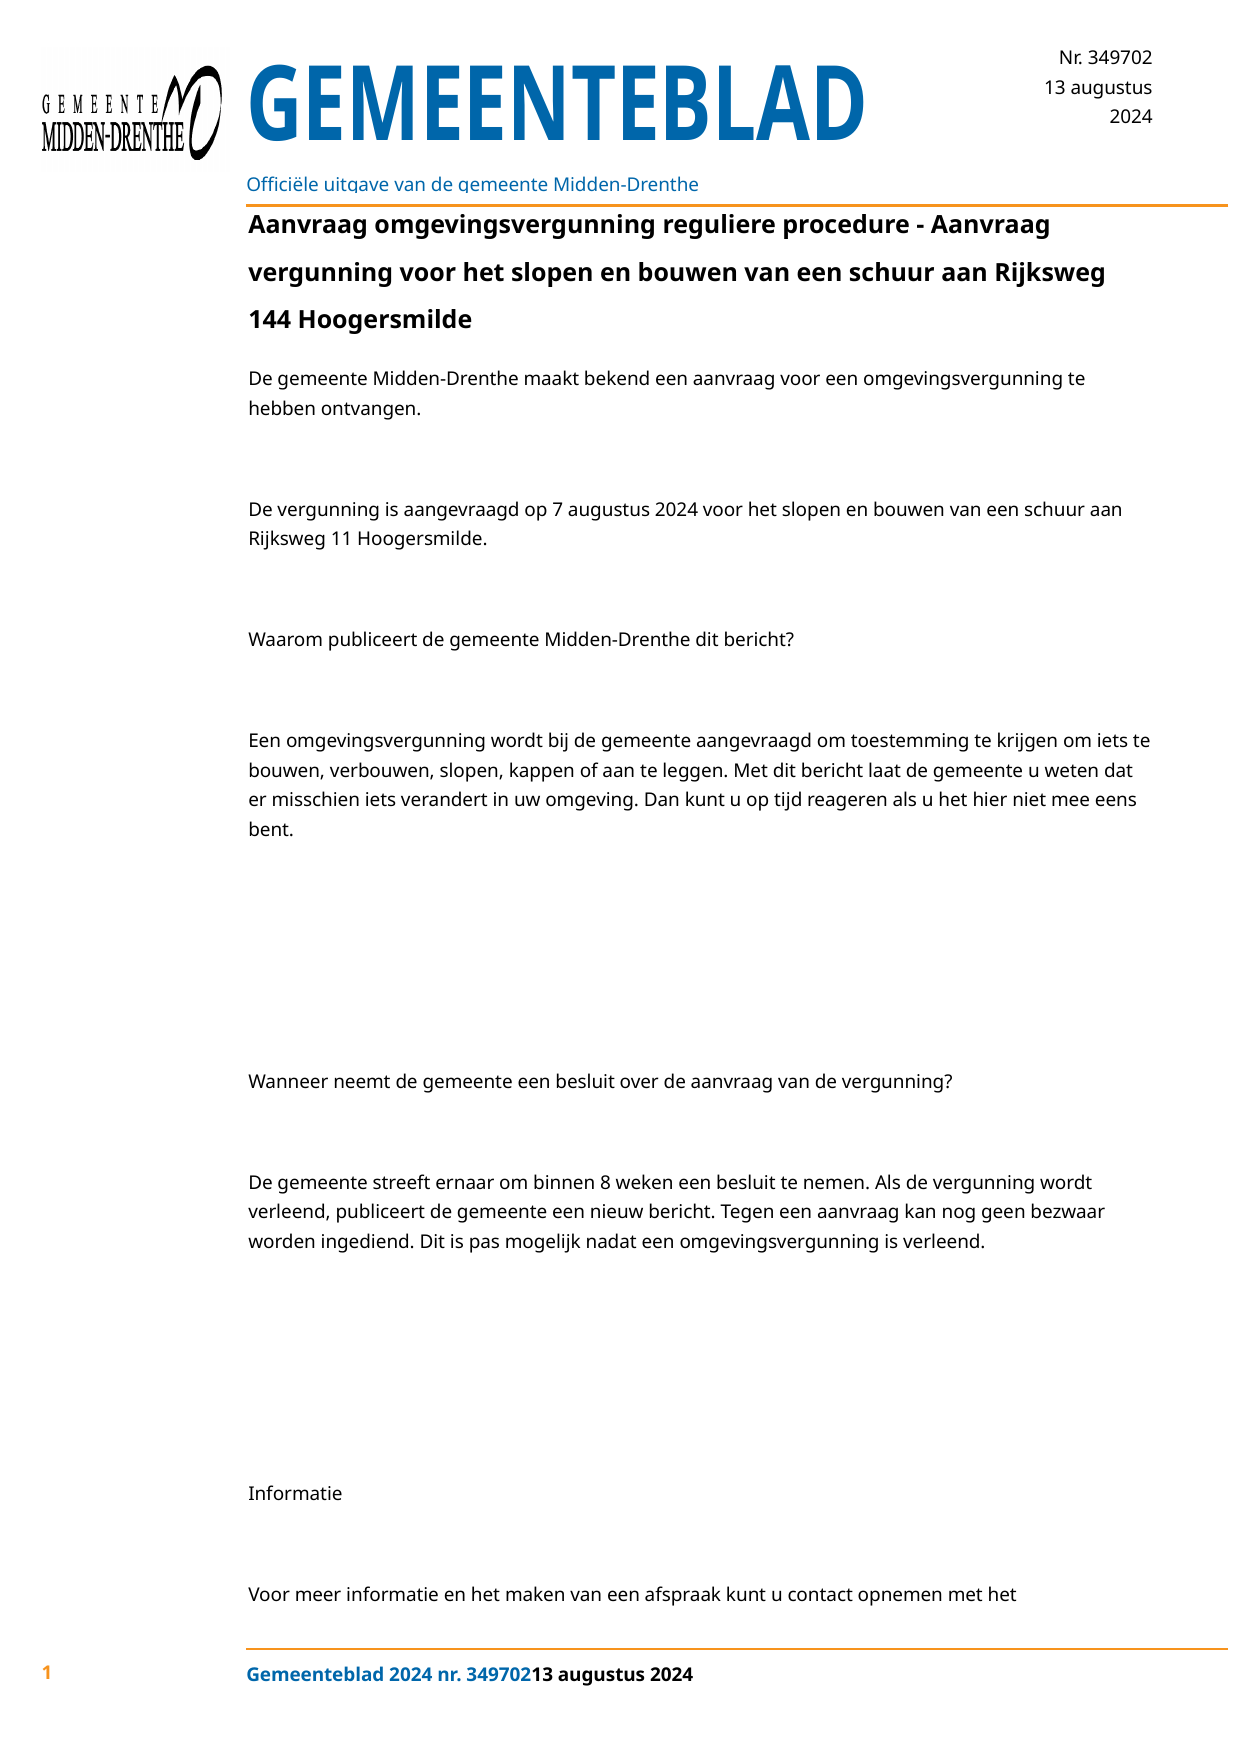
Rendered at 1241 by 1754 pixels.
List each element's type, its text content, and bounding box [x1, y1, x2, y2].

text Aanvraag omgevingsvergunning reguliere procedure - Aanvraag vergunning voor het slopen en bouwen van een schuur aan Rijksweg 144 Hoogersmilde [248, 207, 1152, 336]
text De vergunning is aangevraagd op 7 augustus 2024 voor het slopen en bouwen van een schuur aan Rijksweg 11 Hoogersmilde. [248, 496, 1152, 551]
text Voor meer informatie en het maken van een afspraak kunt u contact opnemen met het [248, 1581, 1152, 1607]
text Wanneer neemt de gemeente een besluit over de aanvraag van de vergunning? [248, 1068, 1152, 1094]
text De gemeente streeft ernaar om binnen 8 weken een besluit te nemen. Als de vergunning wordt verleend, publiceert de gemeente een nieuw bericht. Tegen een aanvraag kan nog geen bezwaar worden ingediend. Dit is pas mogelijk nadat een omgevingsvergunning is verleend. [248, 1169, 1152, 1254]
text Een omgevingsvergunning wordt bij de gemeente aangevraagd om toestemming te krijgen om iets te bouwen, verbouwen, slopen, kappen of aan te leggen. Met dit bericht laat de gemeente u weten dat er misschien iets verandert in uw omgeving. Dan kunt u op tijd reageren als u het hier niet mee eens bent. [248, 727, 1152, 842]
picture [41, 47, 231, 172]
text Waarom publiceert de gemeente Midden-Drenthe dit bericht? [248, 626, 1152, 652]
text Informatie [248, 1480, 1152, 1506]
text De gemeente Midden-Drenthe maakt bekend een aanvraag voor een omgevingsvergunning te hebben ontvangen. [248, 366, 1152, 421]
